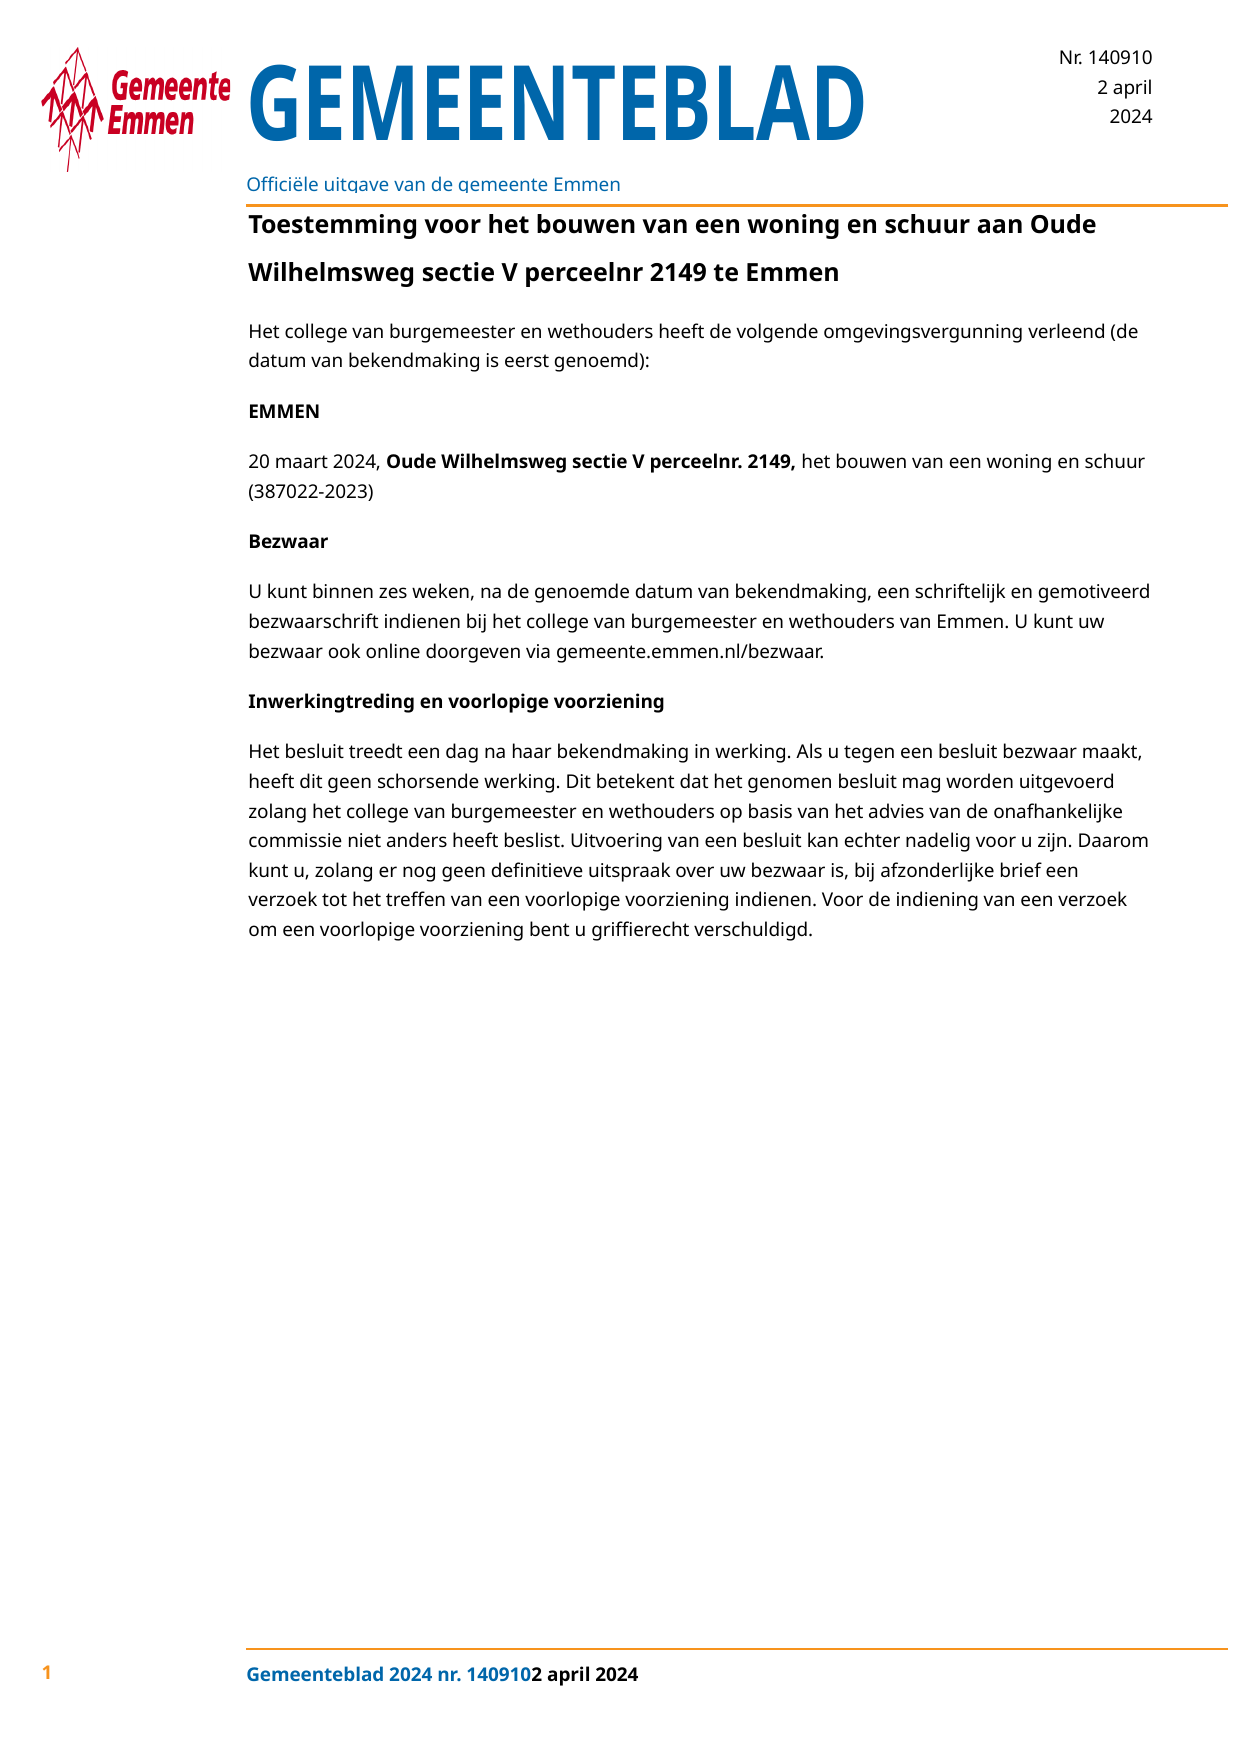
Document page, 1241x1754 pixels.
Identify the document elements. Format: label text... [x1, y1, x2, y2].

text Inwerkingtreding en voorlopige voorziening [248, 688, 1152, 714]
picture [41, 47, 231, 172]
text Toestemming voor het bouwen van een woning en schuur aan Oude Wilhelmsweg sectie V perceelnr 2149 te Emmen [248, 207, 1152, 288]
text Het college van burgemeester en wethouders heeft de volgende omgevingsvergunning verleend (de datum van bekendmaking is eerst genoemd): [248, 318, 1152, 373]
text U kunt binnen zes weken, na de genoemde datum van bekendmaking, een schriftelijk en gemotiveerd bezwaarschrift indienen bij het college van burgemeester en wethouders van Emmen. U kunt uw bezwaar ook online doorgeven via gemeente.emmen.nl/bezwaar. [248, 579, 1152, 664]
text EMMEN [248, 398, 1152, 424]
text 20 maart 2024, Oude Wilhelmsweg sectie V perceelnr. 2149, het bouwen van een woning en schuur (387022-2023) [248, 448, 1152, 504]
text Bezwaar [248, 528, 1152, 554]
text Het besluit treedt een dag na haar bekendmaking in werking. Als u tegen een besluit bezwaar maakt, heeft dit geen schorsende werking. Dit betekent dat het genomen besluit mag worden uitgevoerd zolang het college van burgemeester en wethouders op basis van het advies van de onafhankelijke commissie niet anders heeft beslist. Uitvoering van een besluit kan echter nadelig voor u zijn. Daarom kunt u, zolang er nog geen definitieve uitspraak over uw bezwaar is, bij afzonderlijke brief een verzoek tot het treffen van een voorlopige voorziening indienen. Voor de indiening van een verzoek om een voorlopige voorziening bent u griffierecht verschuldigd. [248, 739, 1152, 942]
